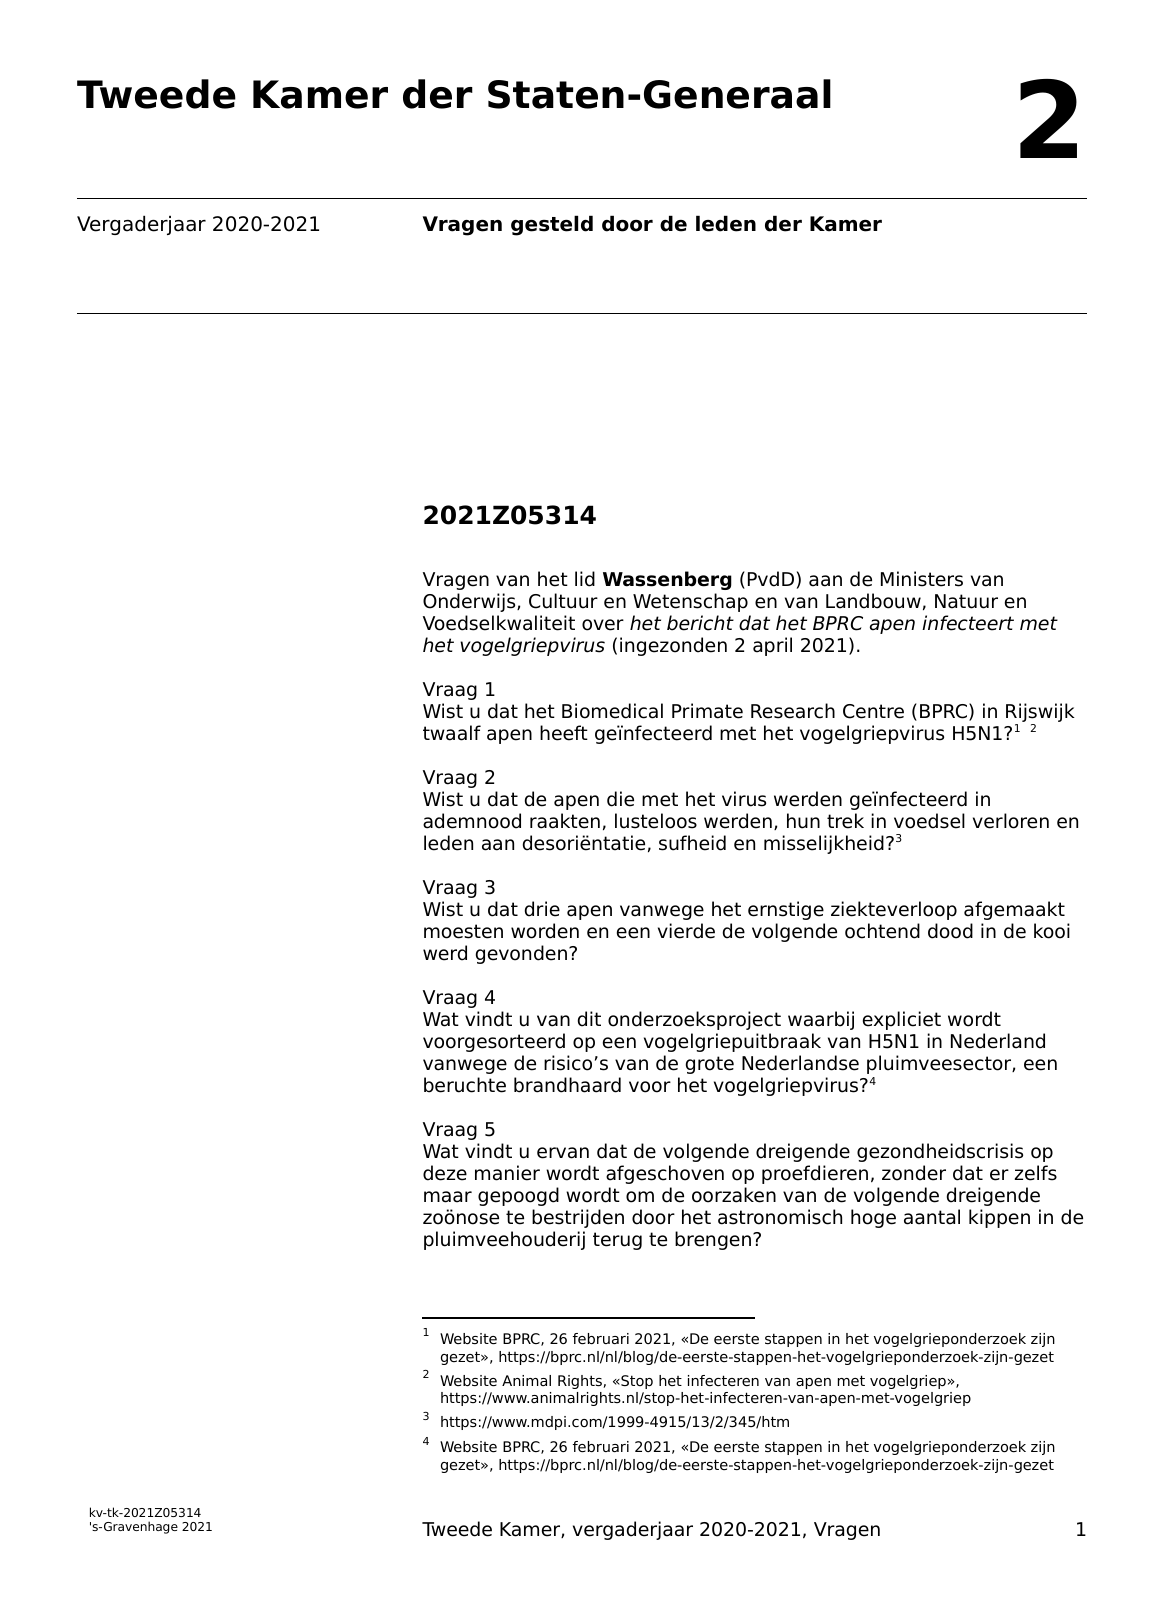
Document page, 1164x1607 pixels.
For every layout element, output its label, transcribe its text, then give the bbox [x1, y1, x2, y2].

table_cell Vragen gesteld door de leden der Kamer [422, 199, 1087, 313]
text Vraag 5 [422, 1119, 1087, 1141]
text Wat vindt u van dit onderzoeksproject waarbij expliciet wordt voorgesorteerd op een vogelgriepuitbraak van H5N1 in Nederland vanwege de risico’s van de grote Nederlandse pluimveesector, een beruchte brandhaard voor het vogelgriepvirus? [422, 1009, 1087, 1097]
text Wist u dat de apen die met het virus werden geïnfecteerd in ademnood raakten, lusteloos werden, hun trek in voedsel verloren en leden aan desoriëntatie, sufheid en misselijkheid? [422, 789, 1087, 855]
text Vraag 4 [422, 987, 1087, 1009]
table_header Tweede Kamer der Staten-Generaal [77, 59, 886, 198]
text Wat vindt u ervan dat de volgende dreigende gezondheidscrisis op deze manier wordt afgeschoven op proefdieren, zonder dat er zelfs maar gepoogd wordt om de oorzaken van de volgende dreigende zoönose te bestrijden door het astronomisch hoge aantal kippen in de pluimveehouderij terug te brengen? [422, 1141, 1087, 1251]
text Website BPRC, 26 februari 2021, «De eerste stappen in het vogelgrieponderzoek zijn gezet», https://bprc.nl/nl/blog/de-eerste-stappen-het-vogelgrieponderzoek-zijn-gezet [422, 1327, 1087, 1366]
text 's-Gravenhage 2021 [88, 1520, 323, 1534]
text 2021Z05314 [422, 501, 1087, 531]
text Vraag 1 [422, 679, 1087, 701]
text kv-tk-2021Z05314 [88, 1506, 323, 1520]
text Vraag 3 [422, 877, 1087, 899]
text https://www.mdpi.com/1999-4915/13/2/345/htm [422, 1410, 1087, 1432]
text Website Animal Rights, «Stop het infecteren van apen met vogelgriep», https://www.animalrights.nl/stop-het-infecteren-van-apen-met-vogelgriep [422, 1368, 1087, 1407]
text Website BPRC, 26 februari 2021, «De eerste stappen in het vogelgrieponderzoek zijn gezet», https://bprc.nl/nl/blog/de-eerste-stappen-het-vogelgrieponderzoek-zijn-gezet [422, 1435, 1087, 1474]
table_cell Vergaderjaar 2020-2021 [77, 199, 422, 313]
table_header 2 [886, 59, 1087, 198]
text Vraag 2 [422, 767, 1087, 789]
text Wist u dat het Biomedical Primate Research Centre (BPRC) in Rijswijk twaalf apen heeft geïnfecteerd met het vogelgriepvirus H5N1? [422, 701, 1087, 745]
text Wist u dat drie apen vanwege het ernstige ziekteverloop afgemaakt moesten worden en een vierde de volgende ochtend dood in de kooi werd gevonden? [422, 899, 1087, 965]
text Vragen van het lid Wassenberg (PvdD) aan de Ministers van Onderwijs, Cultuur en Wetenschap en van Landbouw, Natuur en Voedselkwaliteit over het bericht dat het BPRC apen infecteert met het vogelgriepvirus (ingezonden 2 april 2021). [422, 569, 1087, 657]
